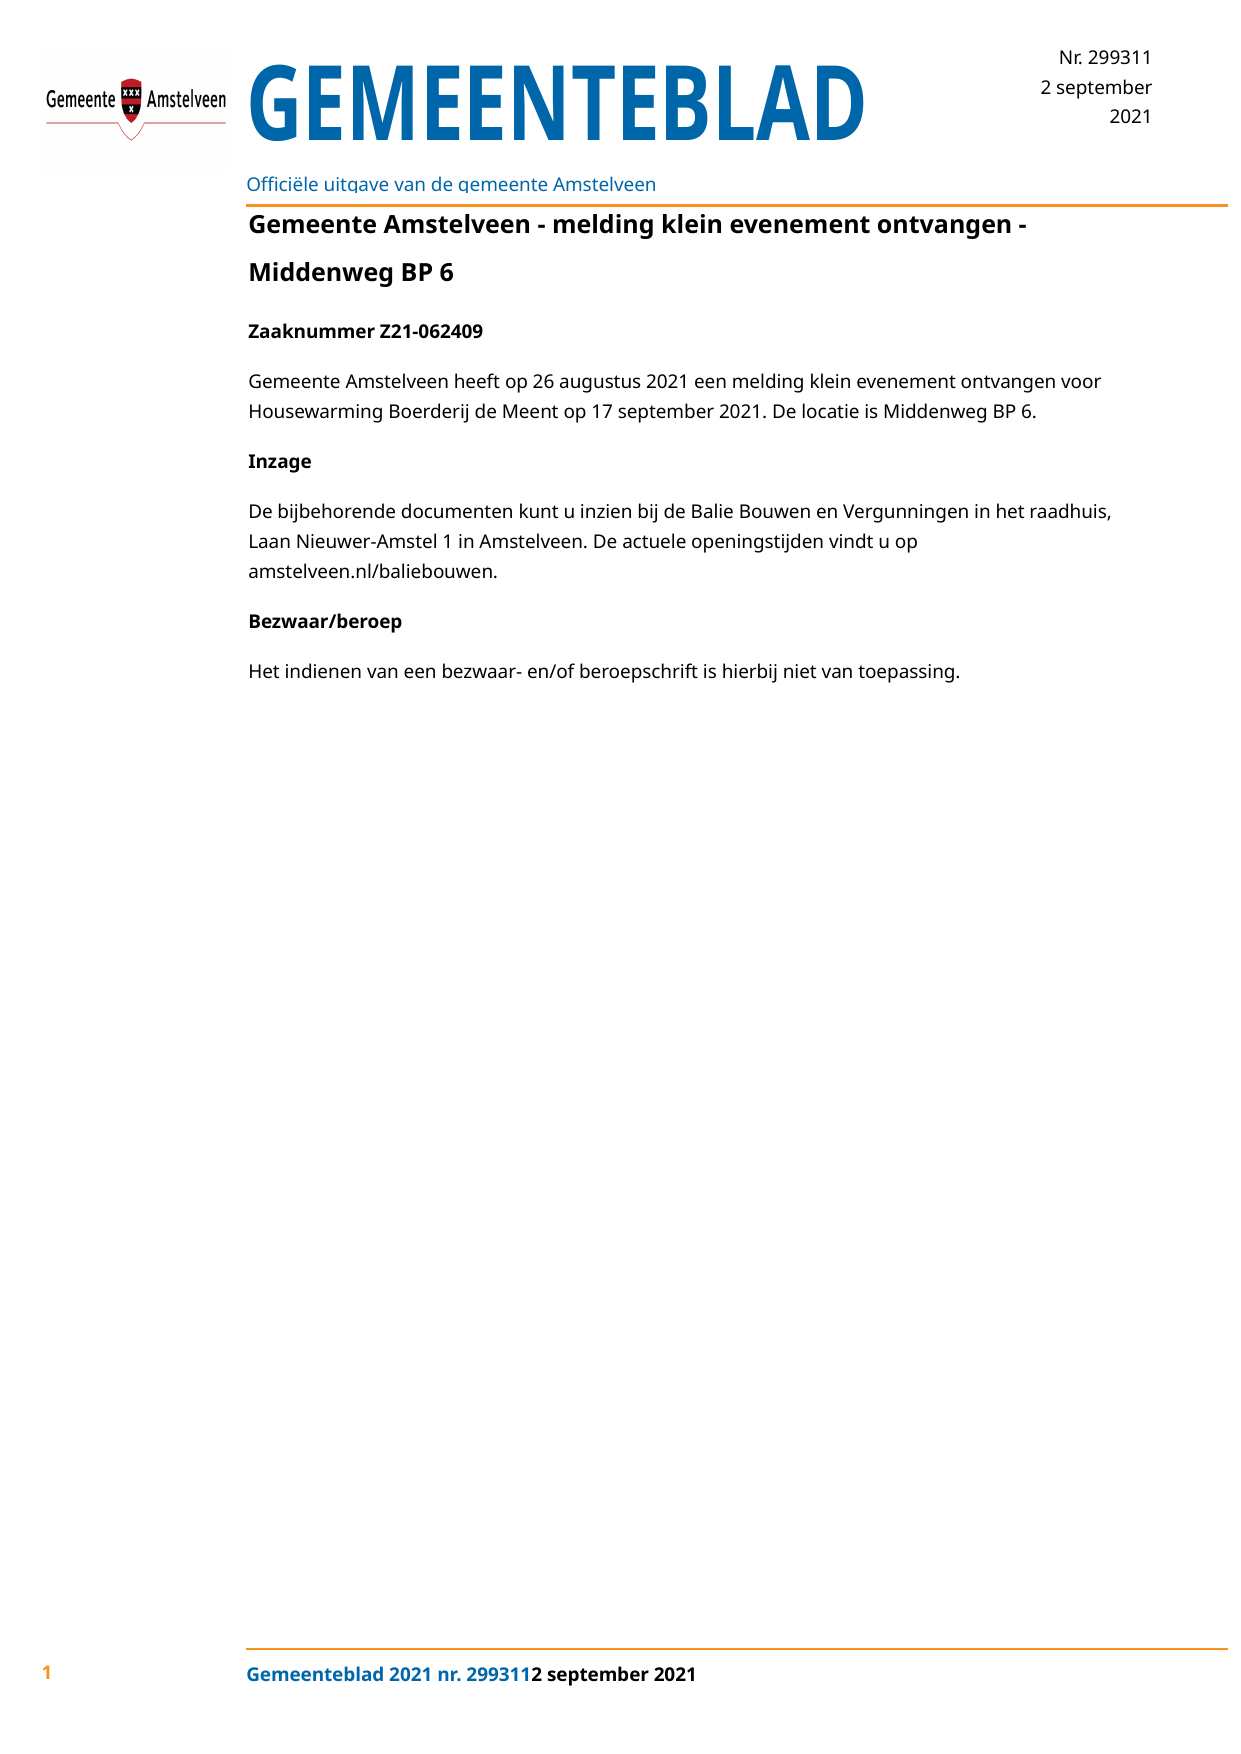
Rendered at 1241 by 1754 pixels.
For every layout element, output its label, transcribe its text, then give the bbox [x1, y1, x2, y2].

text Gemeente Amstelveen - melding klein evenement ontvangen - Middenweg BP 6 [248, 207, 1152, 288]
text Bezwaar/beroep [248, 608, 1152, 634]
text Het indienen van een bezwaar- en/of beroepschrift is hierbij niet van toepassing. [248, 659, 1152, 684]
text Zaaknummer Z21-062409 [248, 318, 1152, 344]
text Inzage [248, 448, 1152, 474]
text De bijbehorende documenten kunt u inzien bij de Balie Bouwen en Vergunningen in het raadhuis, Laan Nieuwer-Amstel 1 in Amstelveen. De actuele openingstijden vindt u op amstelveen.nl/baliebouwen. [248, 499, 1152, 584]
picture [41, 47, 231, 172]
text Gemeente Amstelveen heeft op 26 augustus 2021 een melding klein evenement ontvangen voor Housewarming Boerderij de Meent op 17 september 2021. De locatie is Middenweg BP 6. [248, 368, 1152, 424]
